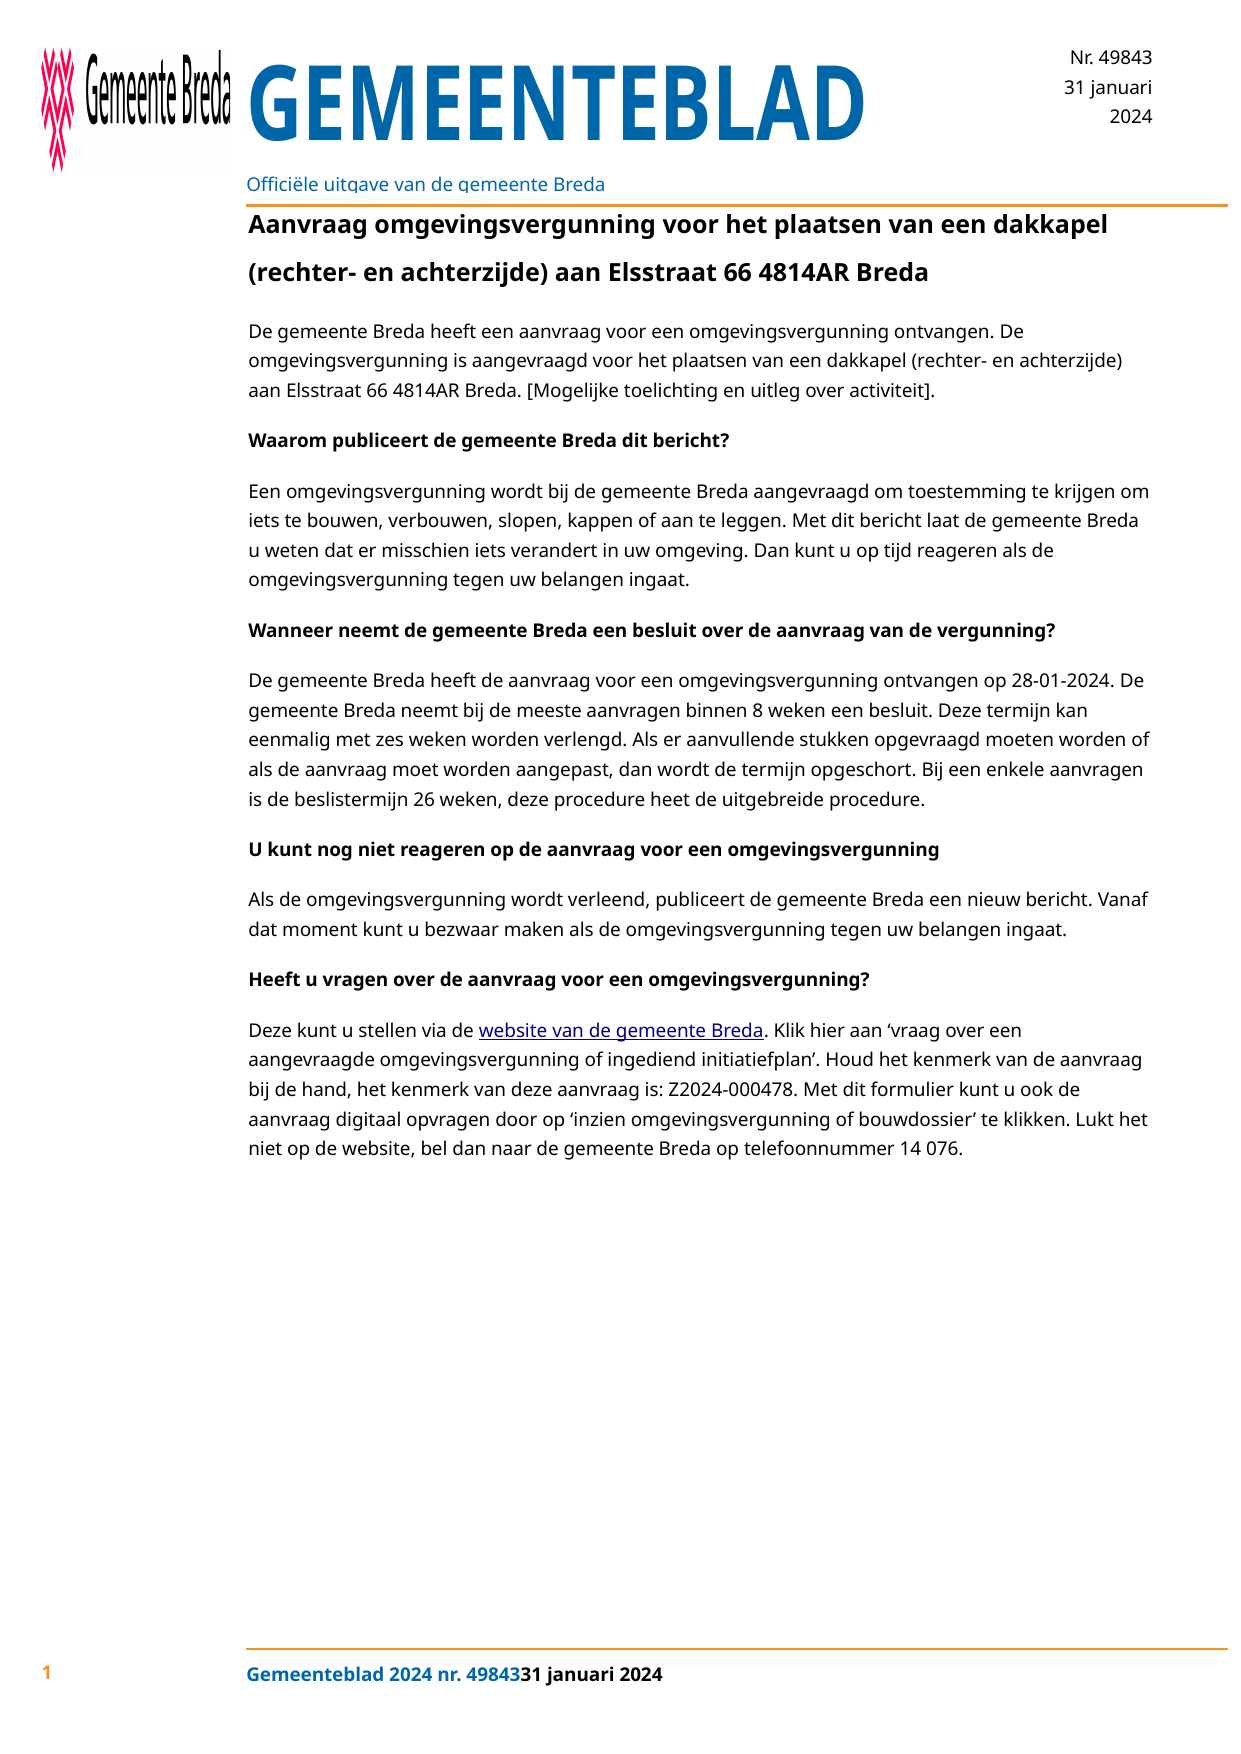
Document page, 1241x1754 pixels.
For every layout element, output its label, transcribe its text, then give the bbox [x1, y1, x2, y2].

picture [41, 47, 231, 172]
text De gemeente Breda heeft de aanvraag voor een omgevingsvergunning ontvangen op 28-01-2024. De gemeente Breda neemt bij de meeste aanvragen binnen 8 weken een besluit. Deze termijn kan eenmalig met zes weken worden verlengd. Als er aanvullende stukken opgevraagd moeten worden of als de aanvraag moet worden aangepast, dan wordt de termijn opgeschort. Bij een enkele aanvragen is de beslistermijn 26 weken, deze procedure heet de uitgebreide procedure. [248, 667, 1152, 812]
text Een omgevingsvergunning wordt bij de gemeente Breda aangevraagd om toestemming te krijgen om iets te bouwen, verbouwen, slopen, kappen of aan te leggen. Met dit bericht laat de gemeente Breda u weten dat er misschien iets verandert in uw omgeving. Dan kunt u op tijd reageren als de omgevingsvergunning tegen uw belangen ingaat. [248, 478, 1152, 592]
text Deze kunt u stellen via de website van de gemeente Breda. Klik hier aan ‘vraag over een aangevraagde omgevingsvergunning of ingediend initiatiefplan’. Houd het kenmerk van de aanvraag bij de hand, het kenmerk van deze aanvraag is: Z2024-000478. Met dit formulier kunt u ook de aanvraag digitaal opvragen door op ‘inzien omgevingsvergunning of bouwdossier’ te klikken. Lukt het niet op de website, bel dan naar de gemeente Breda op telefoonnummer 14 076. [248, 1017, 1152, 1161]
text Waarom publiceert de gemeente Breda dit bericht? [248, 427, 1152, 453]
text Aanvraag omgevingsvergunning voor het plaatsen van een dakkapel (rechter- en achterzijde) aan Elsstraat 66 4814AR Breda [248, 207, 1152, 288]
text U kunt nog niet reageren op de aanvraag voor een omgevingsvergunning [248, 836, 1152, 862]
text Als de omgevingsvergunning wordt verleend, publiceert de gemeente Breda een nieuw bericht. Vanaf dat moment kunt u bezwaar maken als de omgevingsvergunning tegen uw belangen ingaat. [248, 887, 1152, 942]
text De gemeente Breda heeft een aanvraag voor een omgevingsvergunning ontvangen. De omgevingsvergunning is aangevraagd voor het plaatsen van een dakkapel (rechter- en achterzijde) aan Elsstraat 66 4814AR Breda. [Mogelijke toelichting en uitleg over activiteit]. [248, 318, 1152, 403]
text Wanneer neemt de gemeente Breda een besluit over de aanvraag van de vergunning? [248, 617, 1152, 643]
text Heeft u vragen over de aanvraag voor een omgevingsvergunning? [248, 967, 1152, 992]
